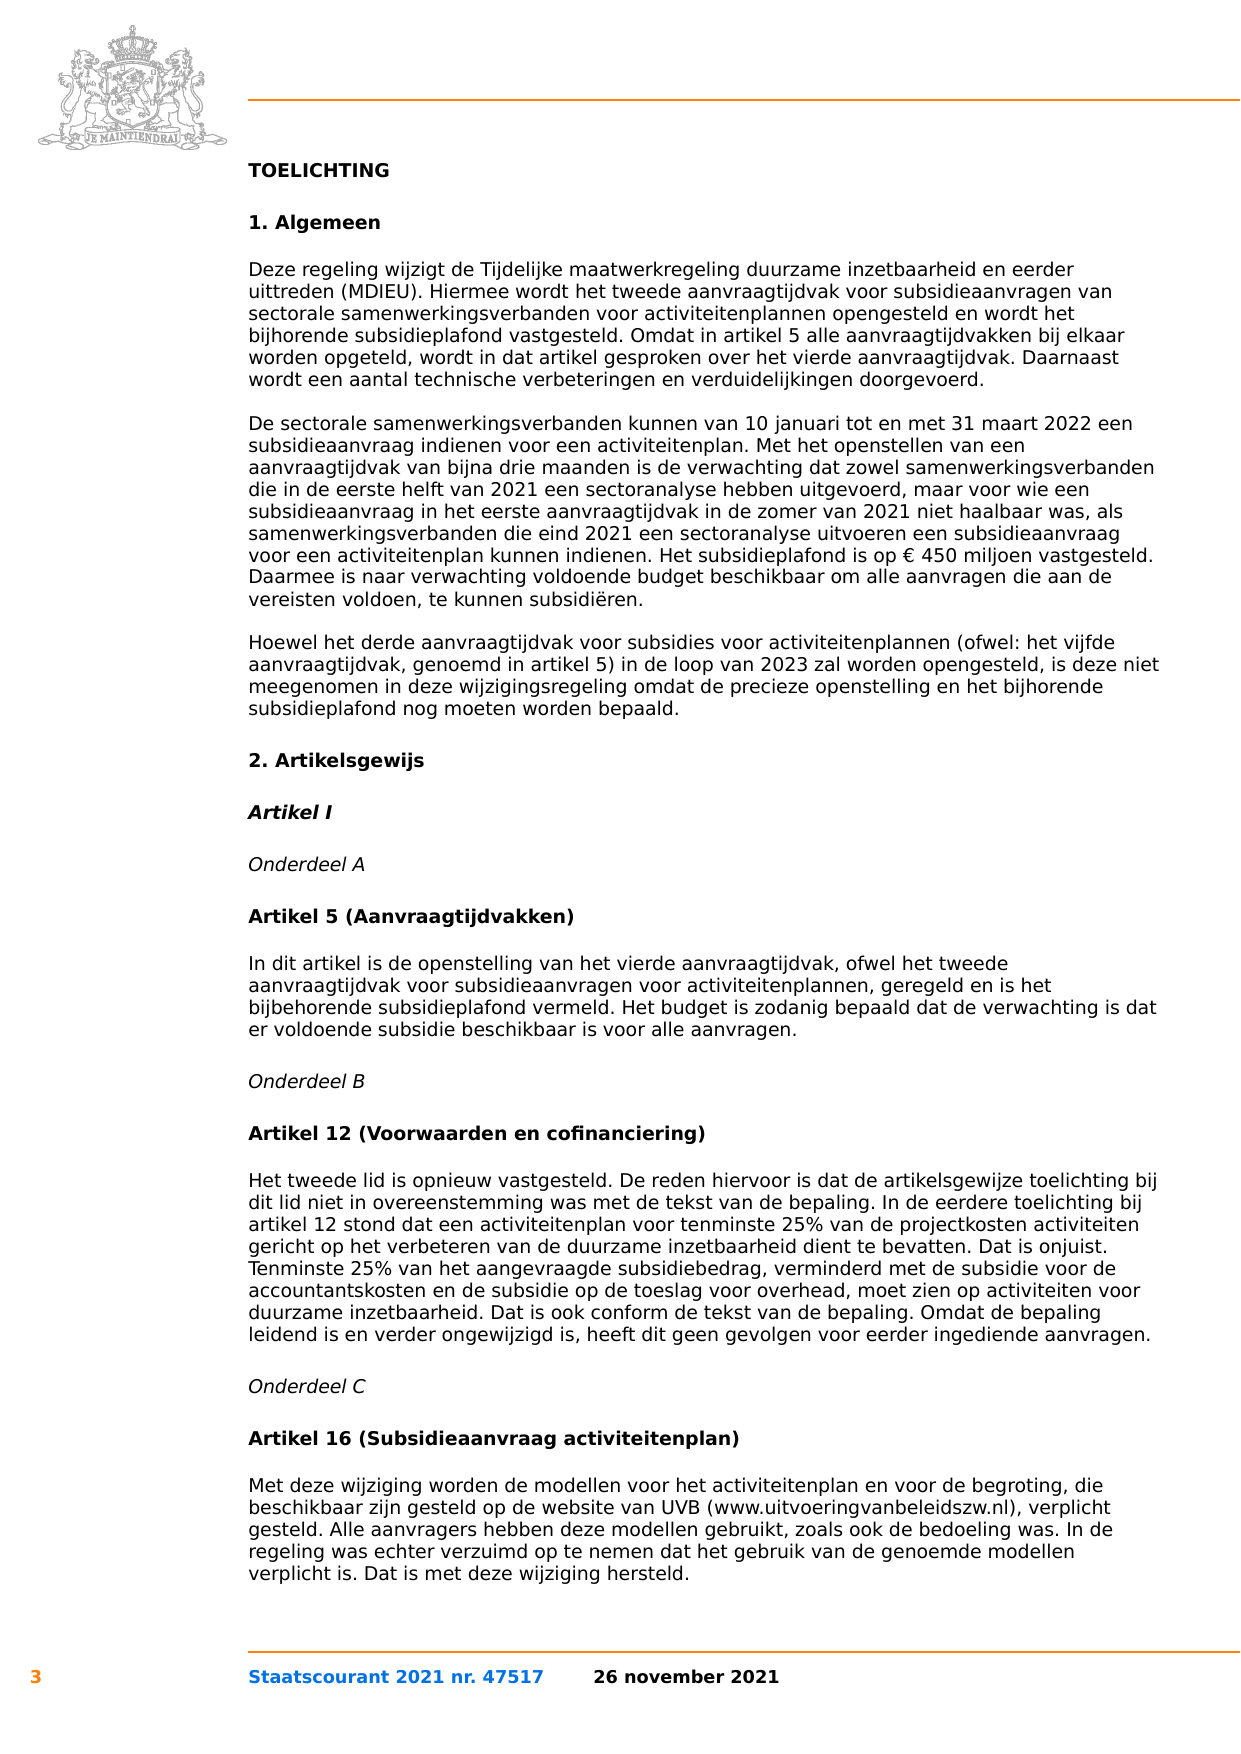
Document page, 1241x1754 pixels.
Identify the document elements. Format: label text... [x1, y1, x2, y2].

text Deze regeling wijzigt de Tijdelijke maatwerkregeling duurzame inzetbaarheid en eerder uittreden (MDIEU). Hiermee wordt het tweede aanvraagtijdvak voor subsidieaanvragen van sectorale samenwerkingsverbanden voor activiteitenplannen opengesteld en wordt het bijhorende subsidieplafond vastgesteld. Omdat in artikel 5 alle aanvraagtijdvakken bij elkaar worden opgeteld, wordt in dat artikel gesproken over het vierde aanvraagtijdvak. Daarnaast wordt een aantal technische verbeteringen en verduidelijkingen doorgevoerd. [248, 259, 1163, 391]
subtitle Artikel 12 (Voorwaarden en cofinanciering) [248, 1123, 1163, 1145]
subtitle Onderdeel B [248, 1071, 1163, 1093]
subtitle Artikel 16 (Subsidieaanvraag activiteitenplan) [248, 1428, 1163, 1450]
subtitle 1. Algemeen [248, 212, 1163, 234]
subtitle TOELICHTING [248, 160, 1163, 182]
subtitle Onderdeel A [248, 854, 1163, 876]
text Hoewel het derde aanvraagtijdvak voor subsidies voor activiteitenplannen (ofwel: het vijfde aanvraagtijdvak, genoemd in artikel 5) in de loop van 2023 zal worden opengesteld, is deze niet meegenomen in deze wijzigingsregeling omdat de precieze openstelling en het bijhorende subsidieplafond nog moeten worden bepaald. [248, 632, 1163, 720]
text In dit artikel is de openstelling van het vierde aanvraagtijdvak, ofwel het tweede aanvraagtijdvak voor subsidieaanvragen voor activiteitenplannen, geregeld en is het bijbehorende subsidieplafond vermeld. Het budget is zodanig bepaald dat de verwachting is dat er voldoende subsidie beschikbaar is voor alle aanvragen. [248, 953, 1163, 1041]
subtitle 2. Artikelsgewijs [248, 750, 1163, 772]
text Met deze wijziging worden de modellen voor het activiteitenplan en voor de begroting, die beschikbaar zijn gesteld op de website van UVB (www.uitvoeringvanbeleidszw.nl), verplicht gesteld. Alle aanvragers hebben deze modellen gebruikt, zoals ook de bedoeling was. In de regeling was echter verzuimd op te nemen dat het gebruik van de genoemde modellen verplicht is. Dat is met deze wijziging hersteld. [248, 1475, 1163, 1585]
subtitle Artikel I [248, 802, 1163, 824]
text Het tweede lid is opnieuw vastgesteld. De reden hiervoor is dat de artikelsgewijze toelichting bij dit lid niet in overeenstemming was met de tekst van de bepaling. In de eerdere toelichting bij artikel 12 stond dat een activiteitenplan voor tenminste 25% van de projectkosten activiteiten gericht op het verbeteren van de duurzame inzetbaarheid dient te bevatten. Dat is onjuist. Tenminste 25% van het aangevraagde subsidiebedrag, verminderd met de subsidie voor de accountantskosten en de subsidie op de toeslag voor overhead, moet zien op activiteiten voor duurzame inzetbaarheid. Dat is ook conform de tekst van de bepaling. Omdat de bepaling leidend is en verder ongewijzigd is, heeft dit geen gevolgen voor eerder ingediende aanvragen. [248, 1170, 1163, 1346]
picture [38, 25, 227, 150]
subtitle Artikel 5 (Aanvraagtijdvakken) [248, 906, 1163, 928]
subtitle Onderdeel C [248, 1376, 1163, 1398]
text De sectorale samenwerkingsverbanden kunnen van 10 januari tot en met 31 maart 2022 een subsidieaanvraag indienen voor een activiteitenplan. Met het openstellen van een aanvraagtijdvak van bijna drie maanden is de verwachting dat zowel samenwerkingsverbanden die in de eerste helft van 2021 een sectoranalyse hebben uitgevoerd, maar voor wie een subsidieaanvraag in het eerste aanvraagtijdvak in de zomer van 2021 niet haalbaar was, als samenwerkingsverbanden die eind 2021 een sectoranalyse uitvoeren een subsidieaanvraag voor een activiteitenplan kunnen indienen. Het subsidieplafond is op € 450 miljoen vastgesteld. Daarmee is naar verwachting voldoende budget beschikbaar om alle aanvragen die aan de vereisten voldoen, te kunnen subsidiëren. [248, 413, 1163, 610]
